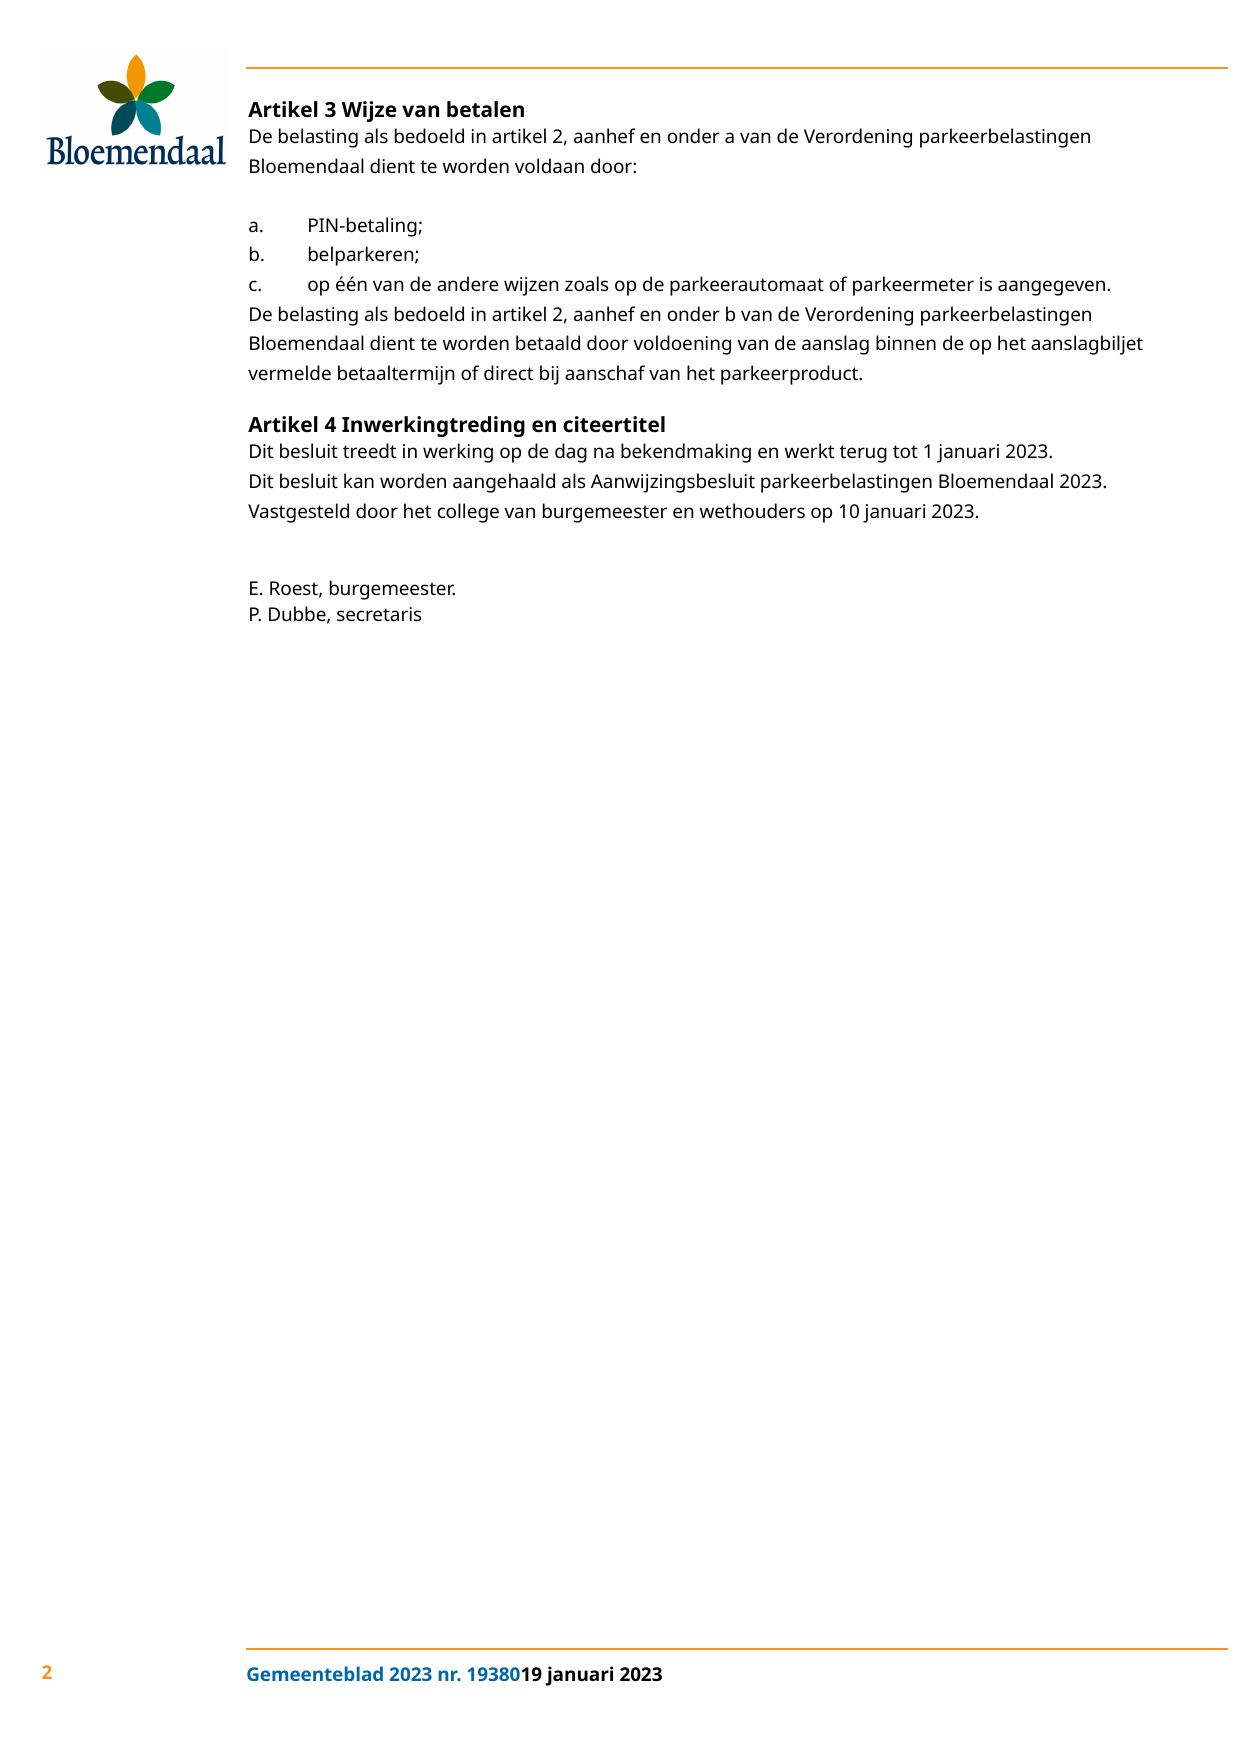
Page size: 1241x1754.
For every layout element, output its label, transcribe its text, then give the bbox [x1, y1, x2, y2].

text Vastgesteld door het college van burgemeester en wethouders op 10 januari 2023. [248, 498, 1152, 524]
list belparkeren; [248, 242, 1152, 267]
text Dit besluit treedt in werking op de dag na bekendmaking en werkt terug tot 1 januari 2023. [248, 439, 1152, 464]
picture [41, 47, 231, 172]
text De belasting als bedoeld in artikel 2, aanhef en onder b van de Verordening parkeerbelastingen Bloemendaal dient te worden betaald door voldoening van de aanslag binnen de op het aanslagbiljet vermelde betaaltermijn of direct bij aanschaf van het parkeerproduct. [248, 301, 1152, 386]
text Artikel 3 Wijze van betalen [248, 95, 1152, 123]
text P. Dubbe, secretaris [248, 601, 1152, 627]
text E. Roest, burgemeester. [248, 575, 1152, 601]
text Artikel 4 Inwerkingtreding en citeertitel [248, 410, 1152, 439]
list PIN-betaling; [248, 212, 1152, 238]
text Dit besluit kan worden aangehaald als Aanwijzingsbesluit parkeerbelastingen Bloemendaal 2023. [248, 468, 1152, 494]
text De belasting als bedoeld in artikel 2, aanhef en onder a van de Verordening parkeerbelastingen Bloemendaal dient te worden voldaan door: [248, 123, 1152, 178]
list op één van de andere wijzen zoals op de parkeerautomaat of parkeermeter is aangegeven. [248, 271, 1152, 297]
